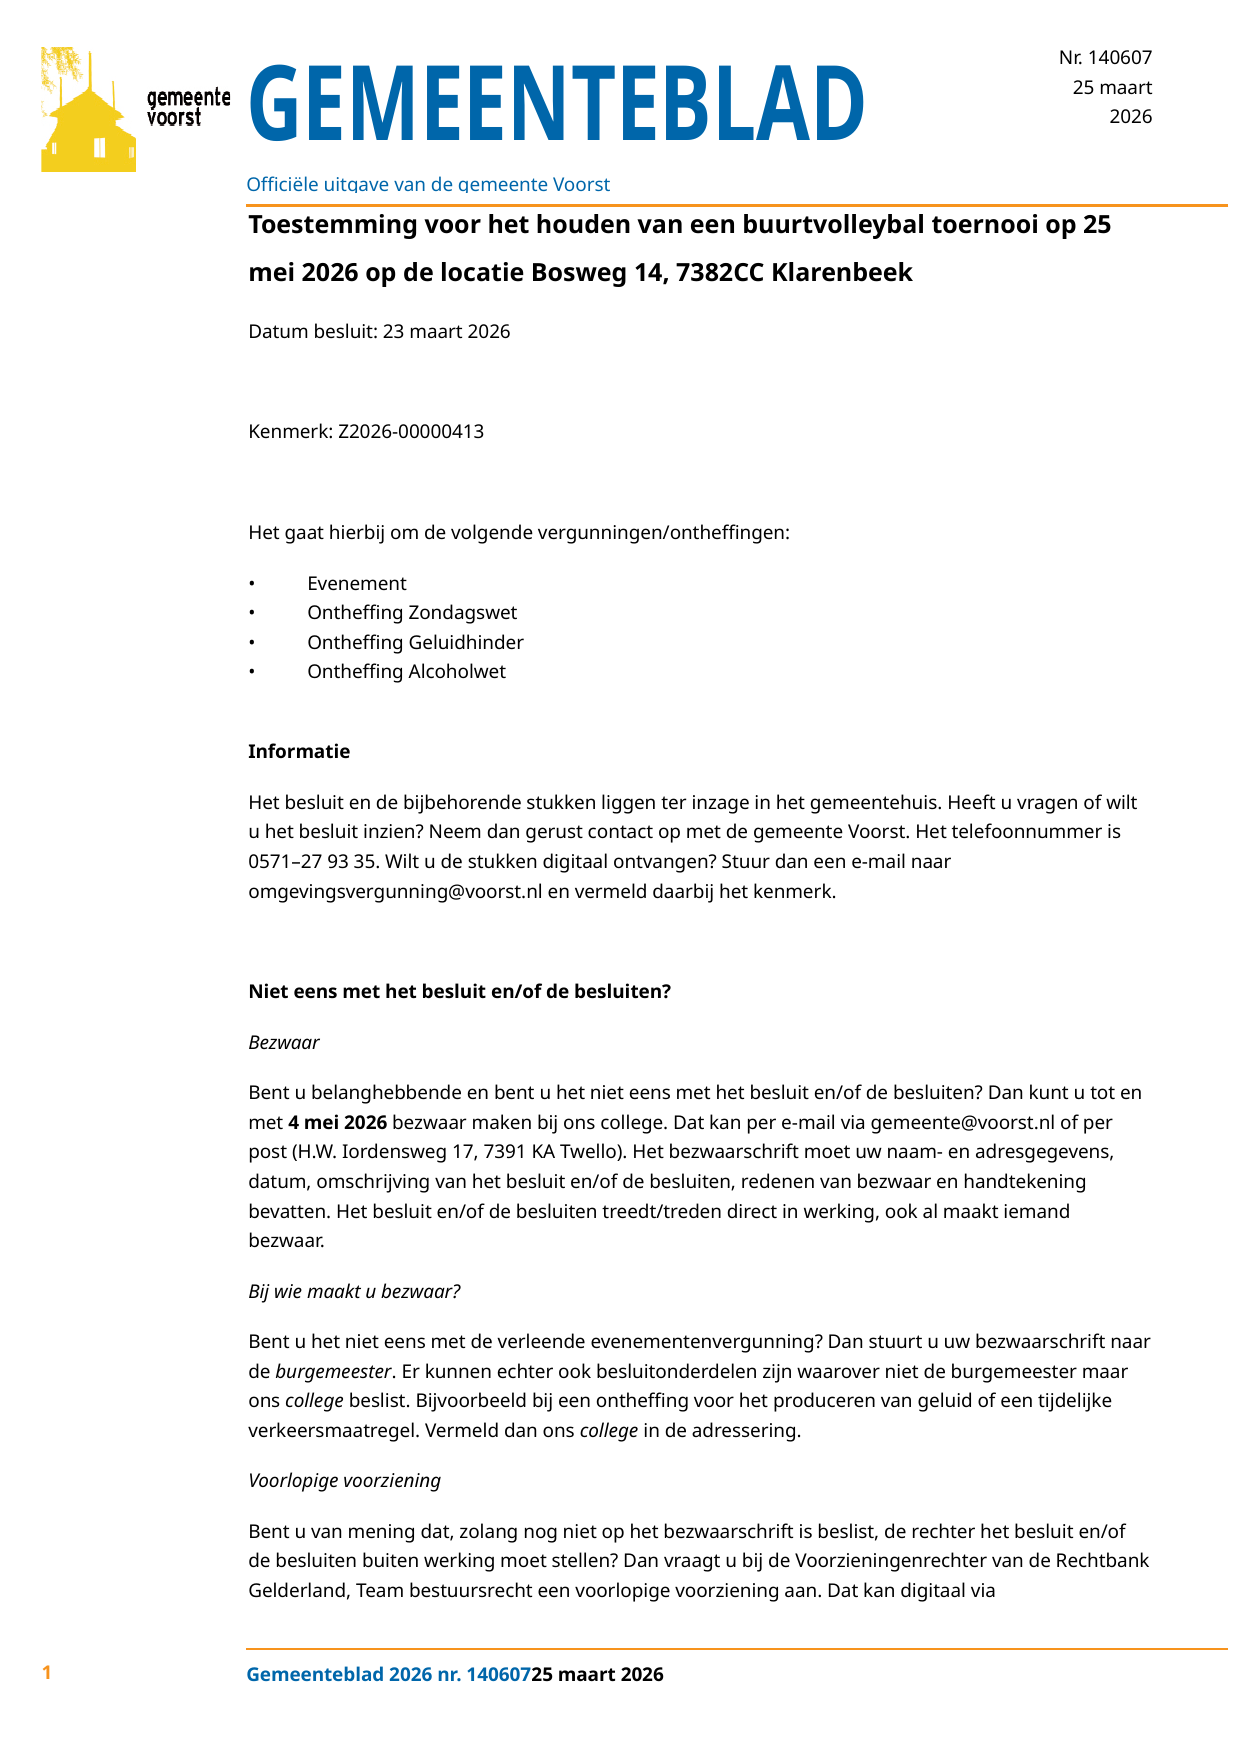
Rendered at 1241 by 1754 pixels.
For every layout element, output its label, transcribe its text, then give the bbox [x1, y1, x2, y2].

text Toestemming voor het houden van een buurtvolleybal toernooi op 25 mei 2026 op de locatie Bosweg 14, 7382CC Klarenbeek [248, 207, 1152, 288]
text Niet eens met het besluit en/of de besluiten? [248, 979, 1152, 1004]
list Ontheffing Zondagswet [248, 599, 1152, 625]
text Bent u belanghebbende en bent u het niet eens met het besluit en/of de besluiten? Dan kunt u tot en met 4 mei 2026 bezwaar maken bij ons college. Dat kan per e-mail via gemeente@voorst.nl of per post (H.W. Iordensweg 17, 7391 KA Twello). Het bezwaarschrift moet uw naam- en adresgegevens, datum, omschrijving van het besluit en/of de besluiten, redenen van bezwaar en handtekening bevatten. Het besluit en/of de besluiten treedt/treden direct in werking, ook al maakt iemand bezwaar. [248, 1079, 1152, 1253]
list Evenement [248, 570, 1152, 596]
picture [41, 47, 231, 172]
text Voorlopige voorziening [248, 1467, 1152, 1493]
text Bent u het niet eens met de verleende evenementenvergunning? Dan stuurt u uw bezwaarschrift naar de burgemeester. Er kunnen echter ook besluitonderdelen zijn waarover niet de burgemeester maar ons college beslist. Bijvoorbeeld bij een ontheffing voor het produceren van geluid of een tijdelijke verkeersmaatregel. Vermeld dan ons college in de adressering. [248, 1328, 1152, 1443]
text Het besluit en de bijbehorende stukken liggen ter inzage in het gemeentehuis. Heeft u vragen of wilt u het besluit inzien? Neem dan gerust contact op met de gemeente Voorst. Het telefoonnummer is 0571–27 93 35. Wilt u de stukken digitaal ontvangen? Stuur dan een e-mail naar omgevingsvergunning@voorst.nl en vermeld daarbij het kenmerk. [248, 789, 1152, 904]
text Bezwaar [248, 1029, 1152, 1055]
text Het gaat hierbij om de volgende vergunningen/ontheffingen: [248, 519, 1152, 545]
list Ontheffing Geluidhinder [248, 629, 1152, 655]
text Kenmerk: Z2026-00000413 [248, 419, 1152, 444]
text Bent u van mening dat, zolang nog niet op het bezwaarschrift is beslist, de rechter het besluit en/of de besluiten buiten werking moet stellen? Dan vraagt u bij de Voorzieningenrechter van de Rechtbank Gelderland, Team bestuursrecht een voorlopige voorziening aan. Dat kan digitaal via [248, 1518, 1152, 1603]
text Informatie [248, 739, 1152, 764]
list Ontheffing Alcoholwet [248, 659, 1152, 684]
text Bij wie maakt u bezwaar? [248, 1278, 1152, 1304]
text Datum besluit: 23 maart 2026 [248, 318, 1152, 344]
